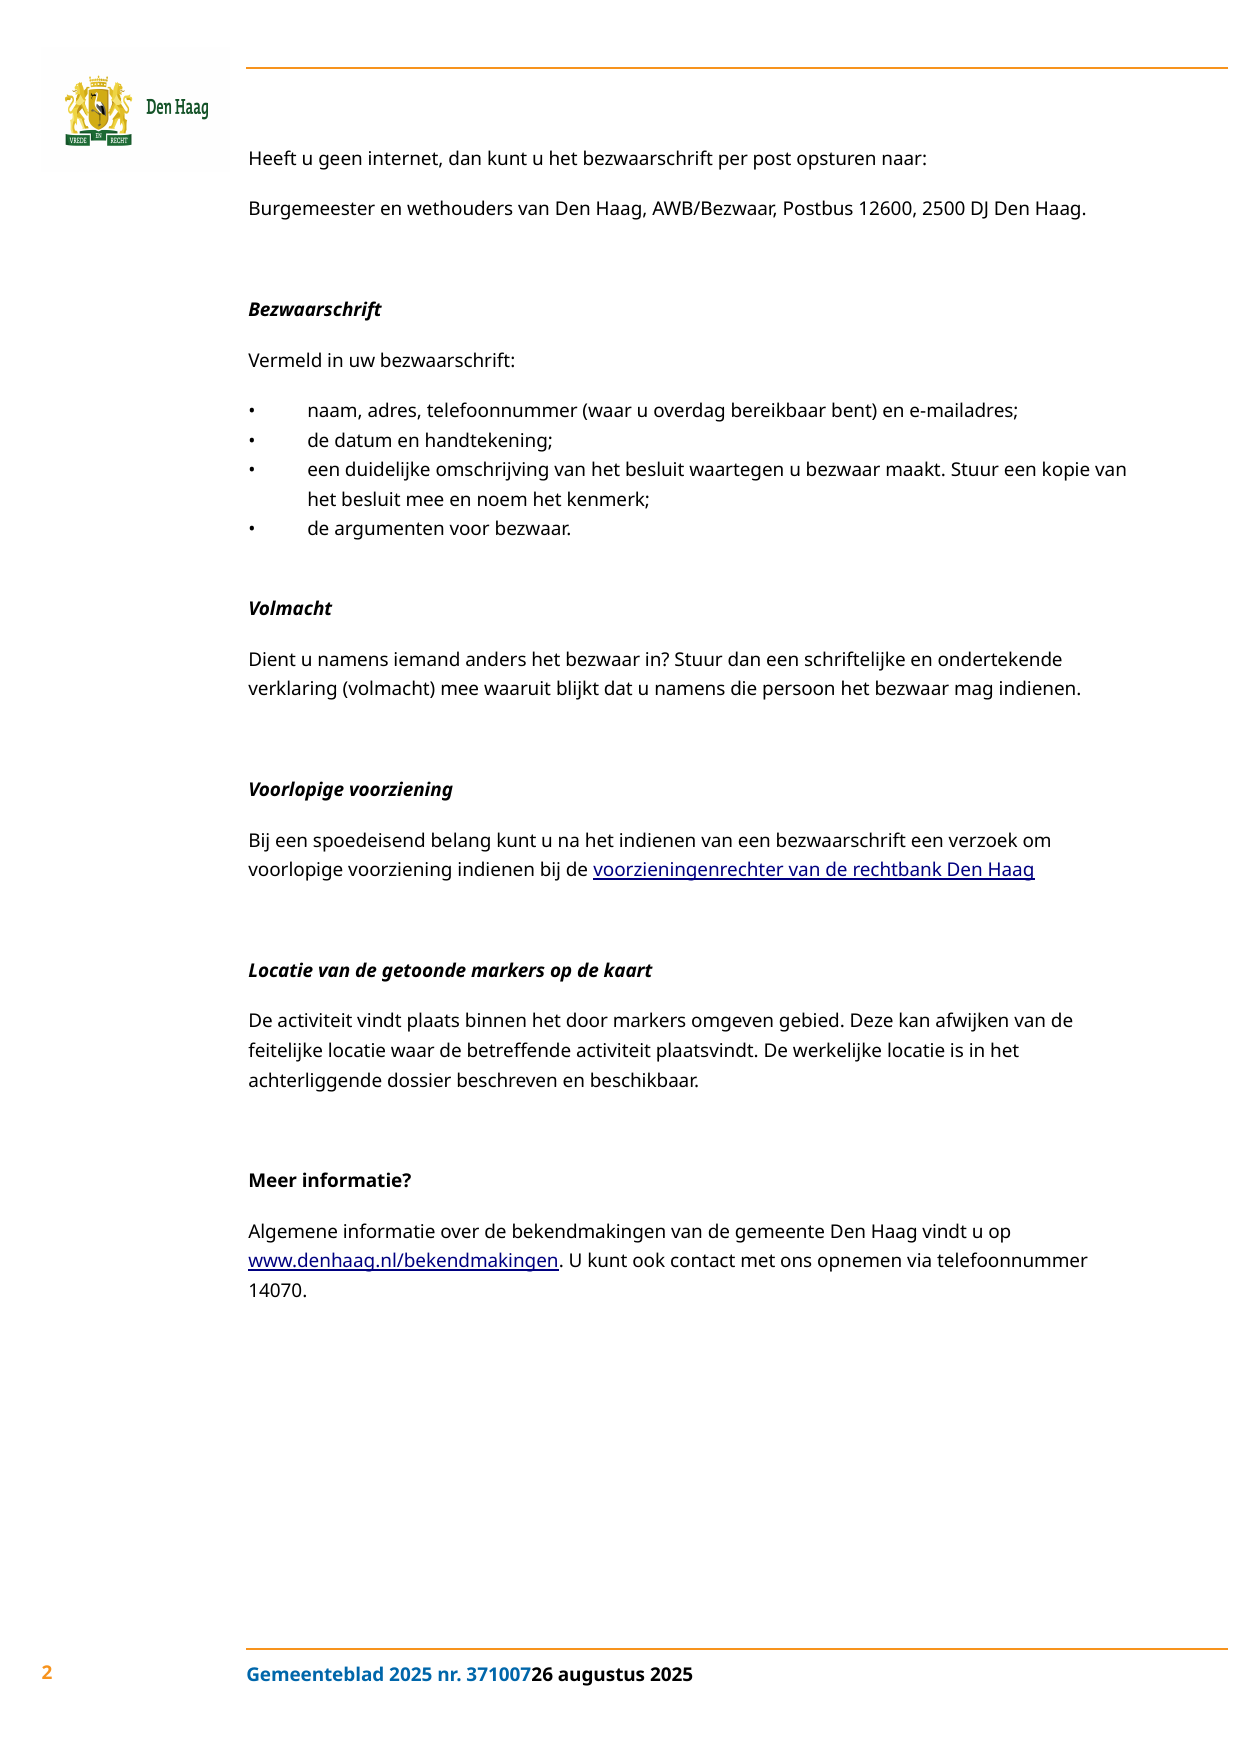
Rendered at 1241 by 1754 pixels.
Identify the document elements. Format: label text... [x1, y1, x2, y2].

text Bezwaarschrift [248, 296, 1152, 322]
text Heeft u geen internet, dan kunt u het bezwaarschrift per post opsturen naar: [248, 145, 1152, 171]
text Volmacht [248, 596, 1152, 621]
text Locatie van de getoonde markers op de kaart [248, 957, 1152, 983]
text Burgemeester en wethouders van Den Haag, AWB/Bezwaar, Postbus 12600, 2500 DJ Den Haag. [248, 196, 1152, 221]
picture [41, 47, 231, 172]
text Vermeld in uw bezwaarschrift: [248, 347, 1152, 373]
list naam, adres, telefoonnummer (waar u overdag bereikbaar bent) en e-mailadres; [248, 397, 1152, 423]
list een duidelijke omschrijving van het besluit waartegen u bezwaar maakt. Stuur een kopie van het besluit mee en noem het kenmerk; [248, 456, 1152, 512]
list de datum en handtekening; [248, 427, 1152, 453]
text Bij een spoedeisend belang kunt u na het indienen van een bezwaarschrift een verzoek om voorlopige voorziening indienen bij de voorzieningenrechter van de rechtbank Den Haag [248, 827, 1152, 882]
text Algemene informatie over de bekendmakingen van de gemeente Den Haag vindt u op www.denhaag.nl/bekendmakingen. U kunt ook contact met ons opnemen via telefoonnummer 14070. [248, 1218, 1152, 1303]
text Voorlopige voorziening [248, 776, 1152, 802]
text Dient u namens iemand anders het bezwaar in? Stuur dan een schriftelijke en ondertekende verklaring (volmacht) mee waaruit blijkt dat u namens die persoon het bezwaar mag indienen. [248, 646, 1152, 701]
text Meer informatie? [248, 1168, 1152, 1193]
list de argumenten voor bezwaar. [248, 516, 1152, 541]
text De activiteit vindt plaats binnen het door markers omgeven gebied. Deze kan afwijken van de feitelijke locatie waar de betreffende activiteit plaatsvindt. De werkelijke locatie is in het achterliggende dossier beschreven en beschikbaar. [248, 1008, 1152, 1093]
